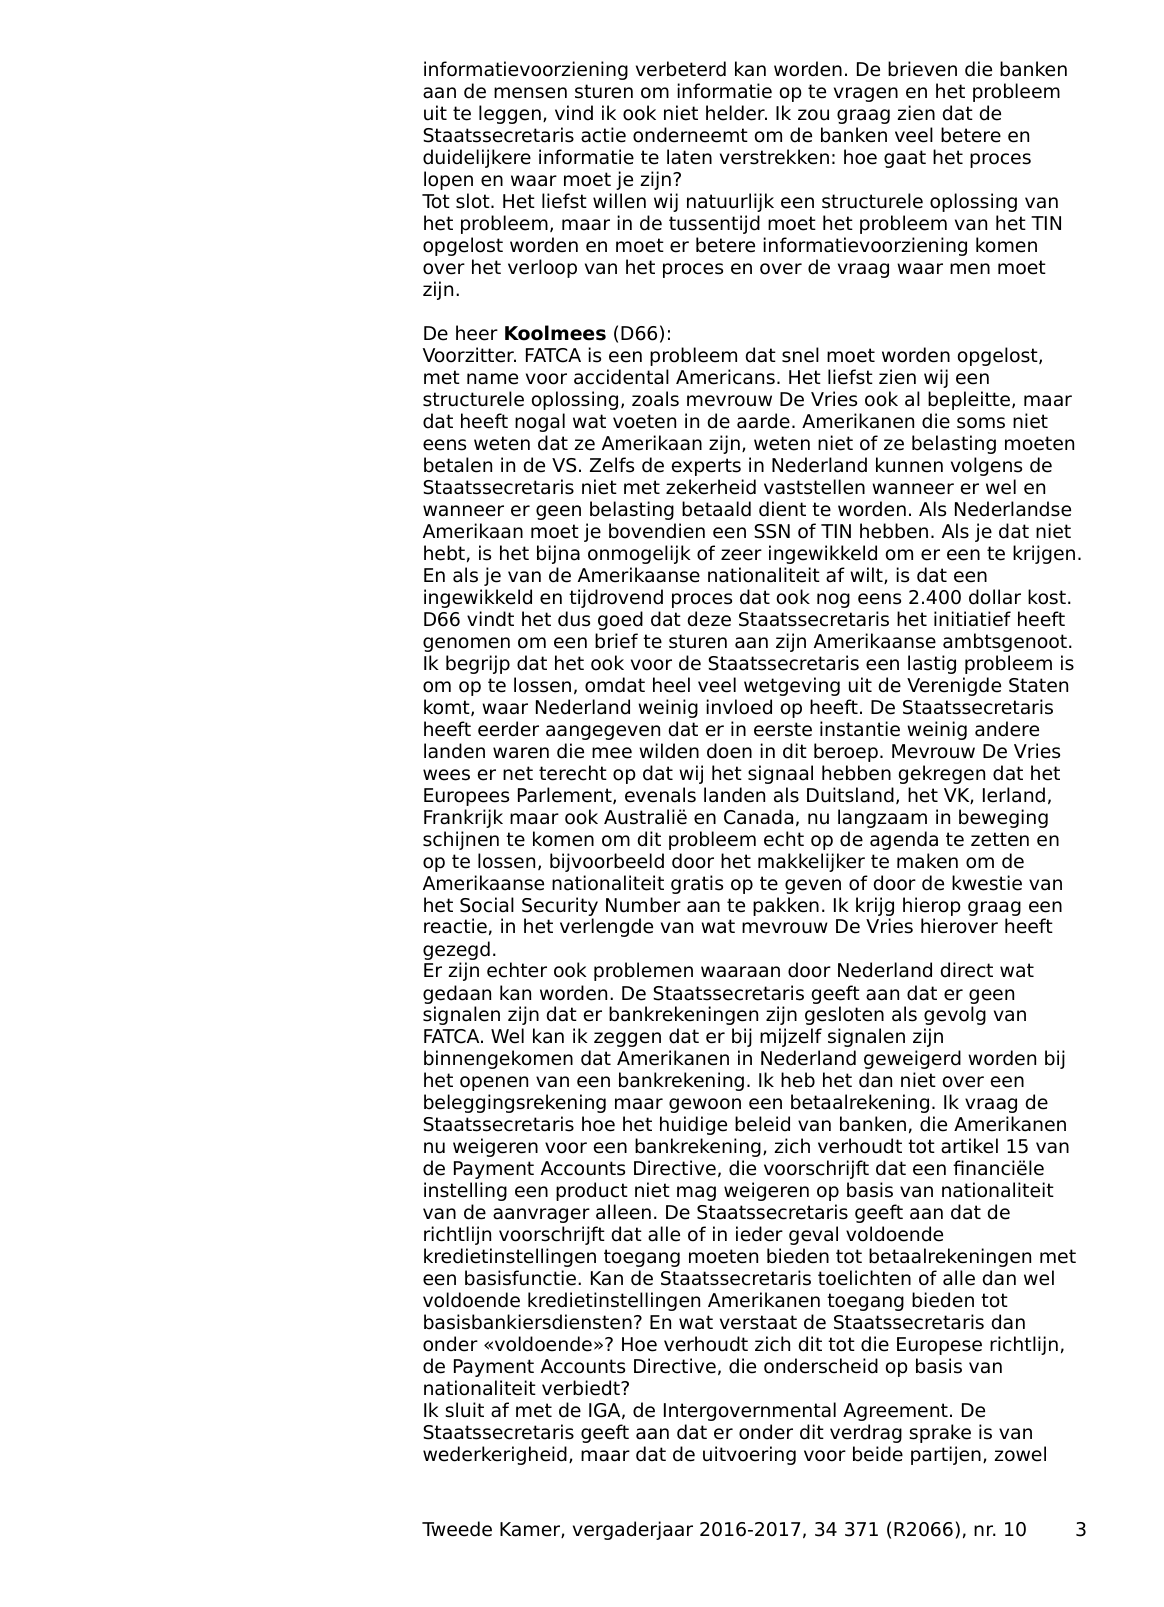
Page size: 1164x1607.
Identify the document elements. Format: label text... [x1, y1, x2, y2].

text Voorzitter. FATCA is een probleem dat snel moet worden opgelost, met name voor accidental Americans. Het liefst zien wij een structurele oplossing, zoals mevrouw De Vries ook al bepleitte, maar dat heeft nogal wat voeten in de aarde. Amerikanen die soms niet eens weten dat ze Amerikaan zijn, weten niet of ze belasting moeten betalen in de VS. Zelfs de experts in Nederland kunnen volgens de Staatssecretaris niet met zekerheid vaststellen wanneer er wel en wanneer er geen belasting betaald dient te worden. Als Nederlandse Amerikaan moet je bovendien een SSN of TIN hebben. Als je dat niet hebt, is het bijna onmogelijk of zeer ingewikkeld om er een te krijgen. En als je van de Amerikaanse nationaliteit af wilt, is dat een ingewikkeld en tijdrovend proces dat ook nog eens 2.400 dollar kost. [422, 345, 1087, 609]
text Ik sluit af met de IGA, de Intergovernmental Agreement. De Staatssecretaris geeft aan dat er onder dit verdrag sprake is van wederkerigheid, maar dat de uitvoering voor beide partijen, zowel [422, 1400, 1087, 1466]
text Tot slot. Het liefst willen wij natuurlijk een structurele oplossing van het probleem, maar in de tussentijd moet het probleem van het TIN opgelost worden en moet er betere informatievoorziening komen over het verloop van het proces en over de vraag waar men moet zijn. [422, 191, 1087, 301]
text De heer Koolmees (D66): [422, 323, 1087, 345]
text informatievoorziening verbeterd kan worden. De brieven die banken aan de mensen sturen om informatie op te vragen en het probleem uit te leggen, vind ik ook niet helder. Ik zou graag zien dat de Staatssecretaris actie onderneemt om de banken veel betere en duidelijkere informatie te laten verstrekken: hoe gaat het proces lopen en waar moet je zijn? [422, 59, 1087, 191]
text Er zijn echter ook problemen waaraan door Nederland direct wat gedaan kan worden. De Staatssecretaris geeft aan dat er geen signalen zijn dat er bankrekeningen zijn gesloten als gevolg van FATCA. Wel kan ik zeggen dat er bij mijzelf signalen zijn binnengekomen dat Amerikanen in Nederland geweigerd worden bij het openen van een bankrekening. Ik heb het dan niet over een beleggingsrekening maar gewoon een betaalrekening. Ik vraag de Staatssecretaris hoe het huidige beleid van banken, die Amerikanen nu weigeren voor een bankrekening, zich verhoudt tot artikel 15 van de Payment Accounts Directive, die voorschrijft dat een financiële instelling een product niet mag weigeren op basis van nationaliteit van de aanvrager alleen. De Staatssecretaris geeft aan dat de richtlijn voorschrijft dat alle of in ieder geval voldoende kredietinstellingen toegang moeten bieden tot betaalrekeningen met een basisfunctie. Kan de Staatssecretaris toelichten of alle dan wel voldoende kredietinstellingen Amerikanen toegang bieden tot basisbankiersdiensten? En wat verstaat de Staatssecretaris dan onder «voldoende»? Hoe verhoudt zich dit tot die Europese richtlijn, de Payment Accounts Directive, die onderscheid op basis van nationaliteit verbiedt? [422, 960, 1087, 1400]
text D66 vindt het dus goed dat deze Staatssecretaris het initiatief heeft genomen om een brief te sturen aan zijn Amerikaanse ambtsgenoot. Ik begrijp dat het ook voor de Staatssecretaris een lastig probleem is om op te lossen, omdat heel veel wetgeving uit de Verenigde Staten komt, waar Nederland weinig invloed op heeft. De Staatssecretaris heeft eerder aangegeven dat er in eerste instantie weinig andere landen waren die mee wilden doen in dit beroep. Mevrouw De Vries wees er net terecht op dat wij het signaal hebben gekregen dat het Europees Parlement, evenals landen als Duitsland, het VK, Ierland, Frankrijk maar ook Australië en Canada, nu langzaam in beweging schijnen te komen om dit probleem echt op de agenda te zetten en op te lossen, bijvoorbeeld door het makkelijker te maken om de Amerikaanse nationaliteit gratis op te geven of door de kwestie van het Social Security Number aan te pakken. Ik krijg hierop graag een reactie, in het verlengde van wat mevrouw De Vries hierover heeft gezegd. [422, 609, 1087, 960]
